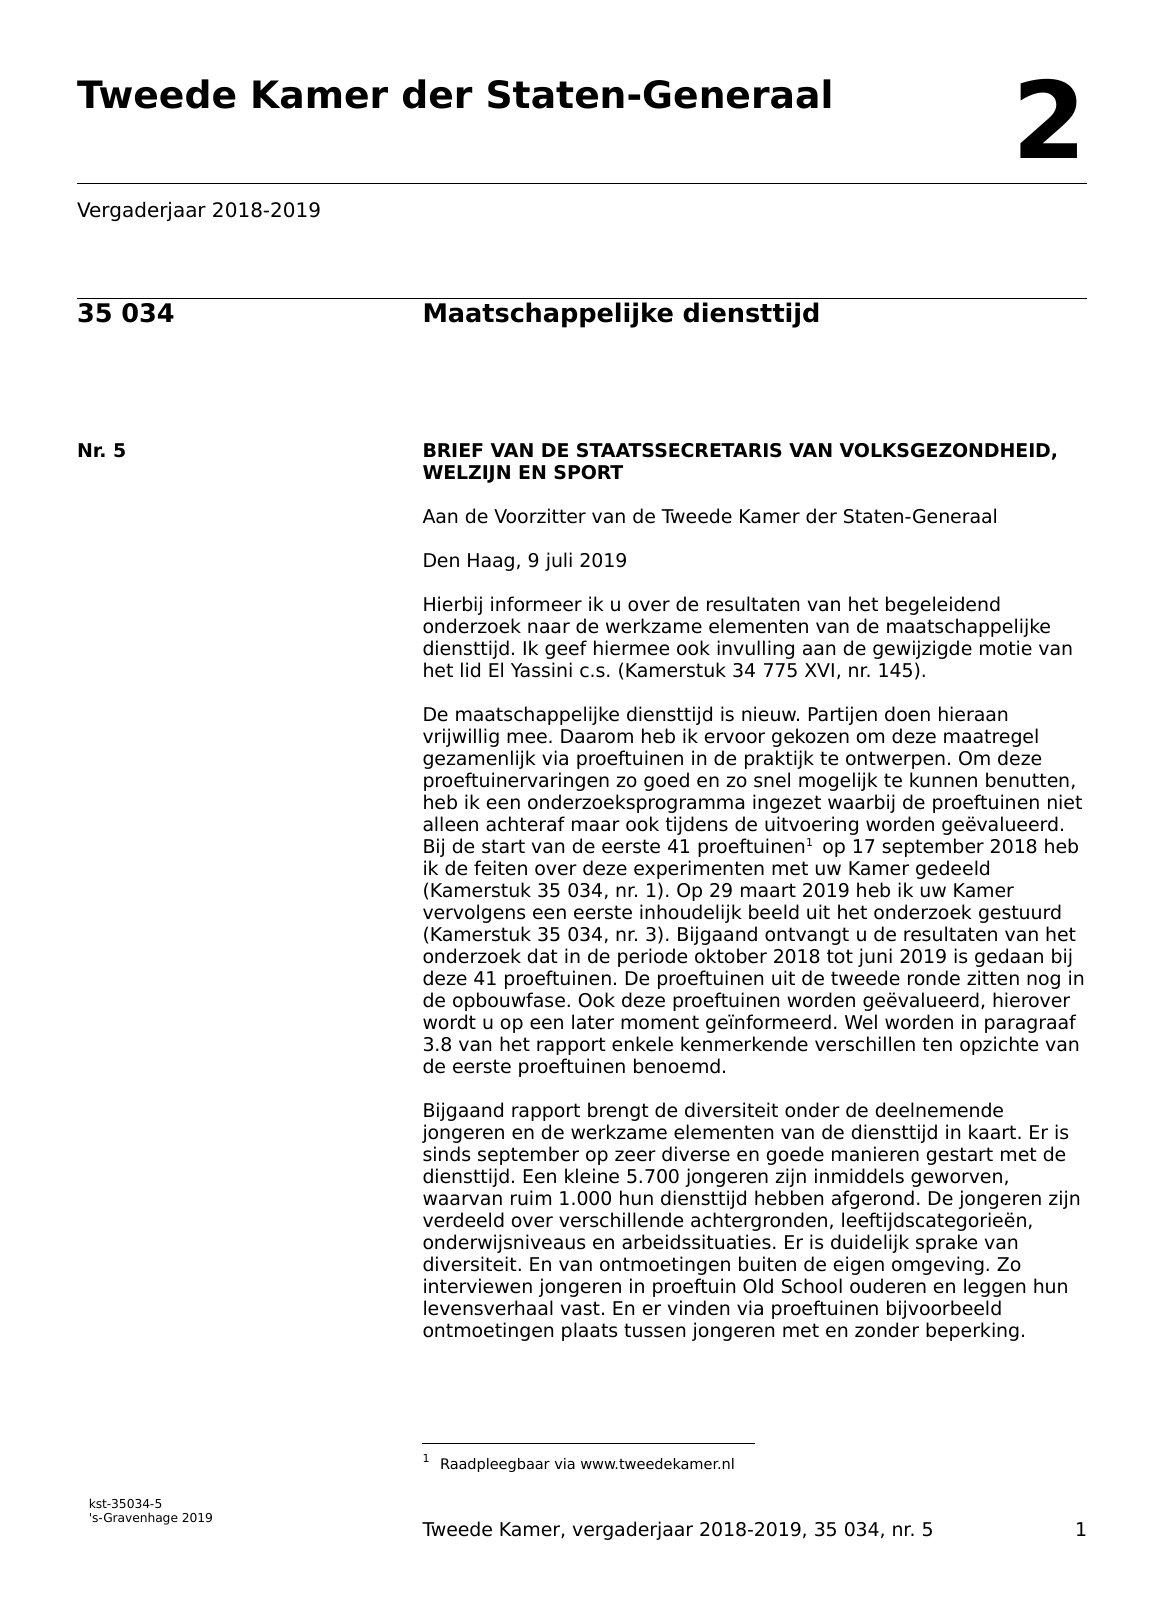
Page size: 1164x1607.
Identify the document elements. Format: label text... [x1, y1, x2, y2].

table_cell Vergaderjaar 2018-2019 [77, 184, 1087, 298]
table_header Tweede Kamer der Staten-Generaal [77, 59, 886, 183]
text De maatschappelijke diensttijd is nieuw. Partijen doen hieraan vrijwillig mee. Daarom heb ik ervoor gekozen om deze maatregel gezamenlijk via proeftuinen in de praktijk te ontwerpen. Om deze proeftuinervaringen zo goed en zo snel mogelijk te kunnen benutten, heb ik een onderzoeksprogramma ingezet waarbij de proeftuinen niet alleen achteraf maar ook tijdens de uitvoering worden geëvalueerd. Bij de start van de eerste 41 proeftuinen op 17 september 2018 heb ik de feiten over deze experimenten met uw Kamer gedeeld (Kamerstuk 35 034, nr. 1). Op 29 maart 2019 heb ik uw Kamer vervolgens een eerste inhoudelijk beeld uit het onderzoek gestuurd (Kamerstuk 35 034, nr. 3). Bijgaand ontvangt u de resultaten van het onderzoek dat in de periode oktober 2018 tot juni 2019 is gedaan bij deze 41 proeftuinen. De proeftuinen uit de tweede ronde zitten nog in de opbouwfase. Ook deze proeftuinen worden geëvalueerd, hierover wordt u op een later moment geïnformeerd. Wel worden in paragraaf 3.8 van het rapport enkele kenmerkende verschillen ten opzichte van de eerste proeftuinen benoemd. [422, 704, 1087, 1078]
subtitle Nr. 5 BRIEF VAN DE STAATSSECRETARIS VAN VOLKSGEZONDHEID, WELZIJN EN SPORT [77, 440, 1087, 484]
table_header 2 [886, 59, 1087, 183]
text Bijgaand rapport brengt de diversiteit onder de deelnemende jongeren en de werkzame elementen van de diensttijd in kaart. Er is sinds september op zeer diverse en goede manieren gestart met de diensttijd. Een kleine 5.700 jongeren zijn inmiddels geworven, waarvan ruim 1.000 hun diensttijd hebben afgerond. De jongeren zijn verdeeld over verschillende achtergronden, leeftijdscategorieën, onderwijsniveaus en arbeidssituaties. Er is duidelijk sprake van diversiteit. En van ontmoetingen buiten de eigen omgeving. Zo interviewen jongeren in proeftuin Old School ouderen en leggen hun levensverhaal vast. En er vinden via proeftuinen bijvoorbeeld ontmoetingen plaats tussen jongeren met en zonder beperking. [422, 1100, 1087, 1342]
text 's-Gravenhage 2019 [88, 1511, 323, 1525]
text Hierbij informeer ik u over de resultaten van het begeleidend onderzoek naar de werkzame elementen van de maatschappelijke diensttijd. Ik geef hiermee ook invulling aan de gewijzigde motie van het lid El Yassini c.s. (Kamerstuk 34 775 XVI, nr. 145). [422, 594, 1087, 682]
text Aan de Voorzitter van de Tweede Kamer der Staten-Generaal [422, 506, 1087, 528]
text Den Haag, 9 juli 2019 [422, 550, 1087, 572]
subtitle 35 034 Maatschappelijke diensttijd [77, 299, 1087, 329]
text kst-35034-5 [88, 1497, 323, 1511]
text Raadpleegbaar via www.tweedekamer.nl [422, 1452, 1087, 1474]
